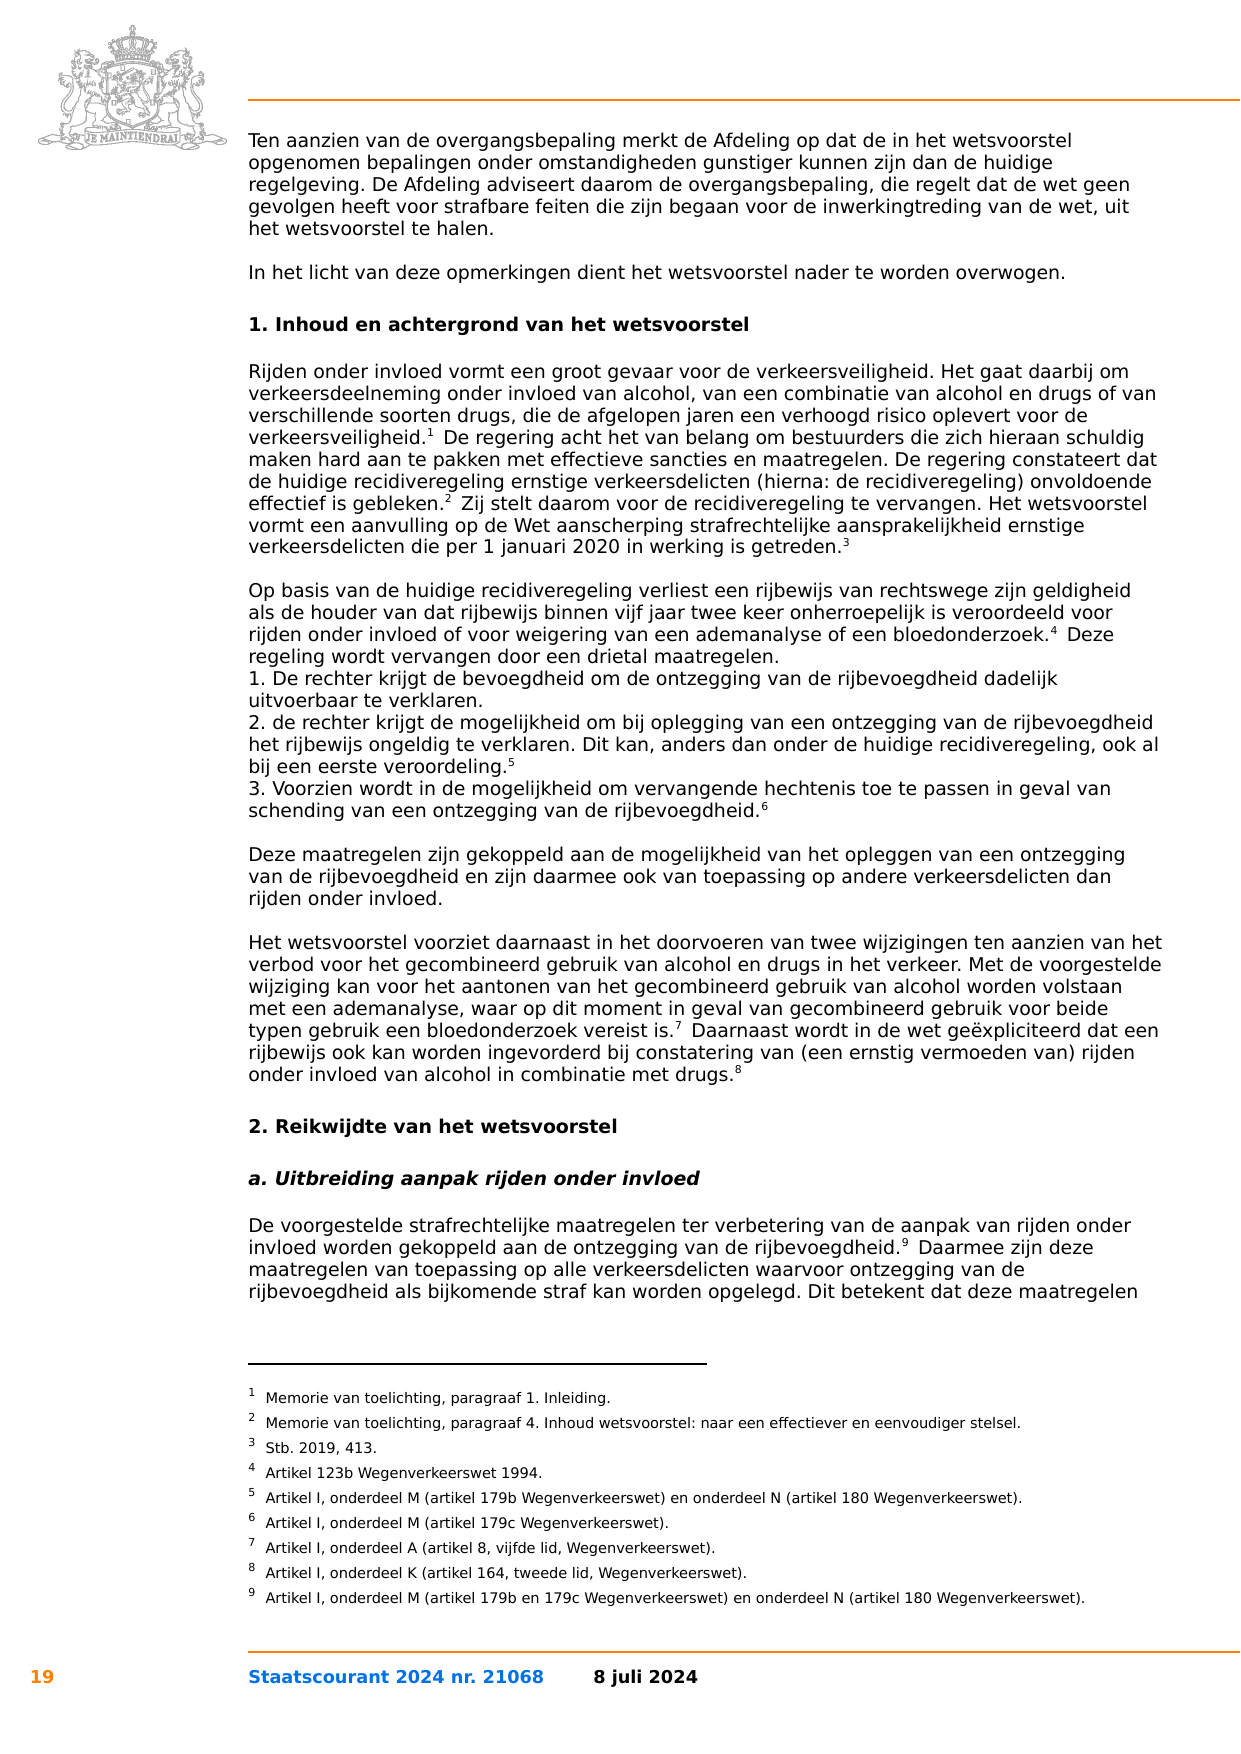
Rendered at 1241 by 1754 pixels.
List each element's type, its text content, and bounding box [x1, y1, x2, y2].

text Artikel 123b Wegenverkeerswet 1994. [248, 1461, 1163, 1483]
text Op basis van de huidige recidiveregeling verliest een rijbewijs van rechtswege zijn geldigheid als de houder van dat rijbewijs binnen vijf jaar twee keer onherroepelijk is veroordeeld voor rijden onder invloed of voor weigering van een ademanalyse of een bloedonderzoek. Deze regeling wordt vervangen door een drietal maatregelen. [248, 580, 1163, 668]
text 2. de rechter krijgt de mogelijkheid om bij oplegging van een ontzegging van de rijbevoegdheid het rijbewijs ongeldig te verklaren. Dit kan, anders dan onder de huidige recidiveregeling, ook al bij een eerste veroordeling. [248, 712, 1163, 778]
text Het wetsvoorstel voorziet daarnaast in het doorvoeren van twee wijzigingen ten aanzien van het verbod voor het gecombineerd gebruik van alcohol en drugs in het verkeer. Met de voorgestelde wijziging kan voor het aantonen van het gecombineerd gebruik van alcohol worden volstaan met een ademanalyse, waar op dit moment in geval van gecombineerd gebruik voor beide typen gebruik een bloedonderzoek vereist is. Daarnaast wordt in de wet geëxpliciteerd dat een rijbewijs ook kan worden ingevorderd bij constatering van (een ernstig vermoeden van) rijden onder invloed van alcohol in combinatie met drugs. [248, 932, 1163, 1086]
text 1. De rechter krijgt de bevoegdheid om de ontzegging van de rijbevoegdheid dadelijk uitvoerbaar te verklaren. [248, 668, 1163, 712]
text Stb. 2019, 413. [248, 1436, 1163, 1458]
subtitle 2. Reikwijdte van het wetsvoorstel [248, 1116, 1163, 1138]
text De voorgestelde strafrechtelijke maatregelen ter verbetering van de aanpak van rijden onder invloed worden gekoppeld aan de ontzegging van de rijbevoegdheid. Daarmee zijn deze maatregelen van toepassing op alle verkeersdelicten waarvoor ontzegging van de rijbevoegdheid als bijkomende straf kan worden opgelegd. Dit betekent dat deze maatregelen [248, 1214, 1163, 1302]
subtitle a. Uitbreiding aanpak rijden onder invloed [248, 1168, 1163, 1189]
text Memorie van toelichting, paragraaf 4. Inhoud wetsvoorstel: naar een effectiever en eenvoudiger stelsel. [248, 1411, 1163, 1433]
text Artikel I, onderdeel K (artikel 164, tweede lid, Wegenverkeerswet). [248, 1561, 1163, 1583]
subtitle 1. Inhoud en achtergrond van het wetsvoorstel [248, 314, 1163, 336]
text In het licht van deze opmerkingen dient het wetsvoorstel nader te worden overwogen. [248, 262, 1163, 284]
text Ten aanzien van de overgangsbepaling merkt de Afdeling op dat de in het wetsvoorstel opgenomen bepalingen onder omstandigheden gunstiger kunnen zijn dan de huidige regelgeving. De Afdeling adviseert daarom de overgangsbepaling, die regelt dat de wet geen gevolgen heeft voor strafbare feiten die zijn begaan voor de inwerkingtreding van de wet, uit het wetsvoorstel te halen. [248, 130, 1163, 240]
text Artikel I, onderdeel A (artikel 8, vijfde lid, Wegenverkeerswet). [248, 1536, 1163, 1558]
text Memorie van toelichting, paragraaf 1. Inleiding. [248, 1386, 1163, 1408]
picture [38, 25, 227, 150]
text Artikel I, onderdeel M (artikel 179c Wegenverkeerswet). [248, 1511, 1163, 1533]
text 3. Voorzien wordt in de mogelijkheid om vervangende hechtenis toe te passen in geval van schending van een ontzegging van de rijbevoegdheid. [248, 778, 1163, 822]
text Artikel I, onderdeel M (artikel 179b en 179c Wegenverkeerswet) en onderdeel N (artikel 180 Wegenverkeerswet). [248, 1586, 1163, 1608]
text Artikel I, onderdeel M (artikel 179b Wegenverkeerswet) en onderdeel N (artikel 180 Wegenverkeerswet). [248, 1486, 1163, 1508]
text Rijden onder invloed vormt een groot gevaar voor de verkeersveiligheid. Het gaat daarbij om verkeersdeelneming onder invloed van alcohol, van een combinatie van alcohol en drugs of van verschillende soorten drugs, die de afgelopen jaren een verhoogd risico oplevert voor de verkeersveiligheid. De regering acht het van belang om bestuurders die zich hieraan schuldig maken hard aan te pakken met effectieve sancties en maatregelen. De regering constateert dat de huidige recidiveregeling ernstige verkeersdelicten (hierna: de recidiveregeling) onvoldoende effectief is gebleken. Zij stelt daarom voor de recidiveregeling te vervangen. Het wetsvoorstel vormt een aanvulling op de Wet aanscherping strafrechtelijke aansprakelijkheid ernstige verkeersdelicten die per 1 januari 2020 in werking is getreden. [248, 361, 1163, 558]
text Deze maatregelen zijn gekoppeld aan de mogelijkheid van het opleggen van een ontzegging van de rijbevoegdheid en zijn daarmee ook van toepassing op andere verkeersdelicten dan rijden onder invloed. [248, 844, 1163, 910]
